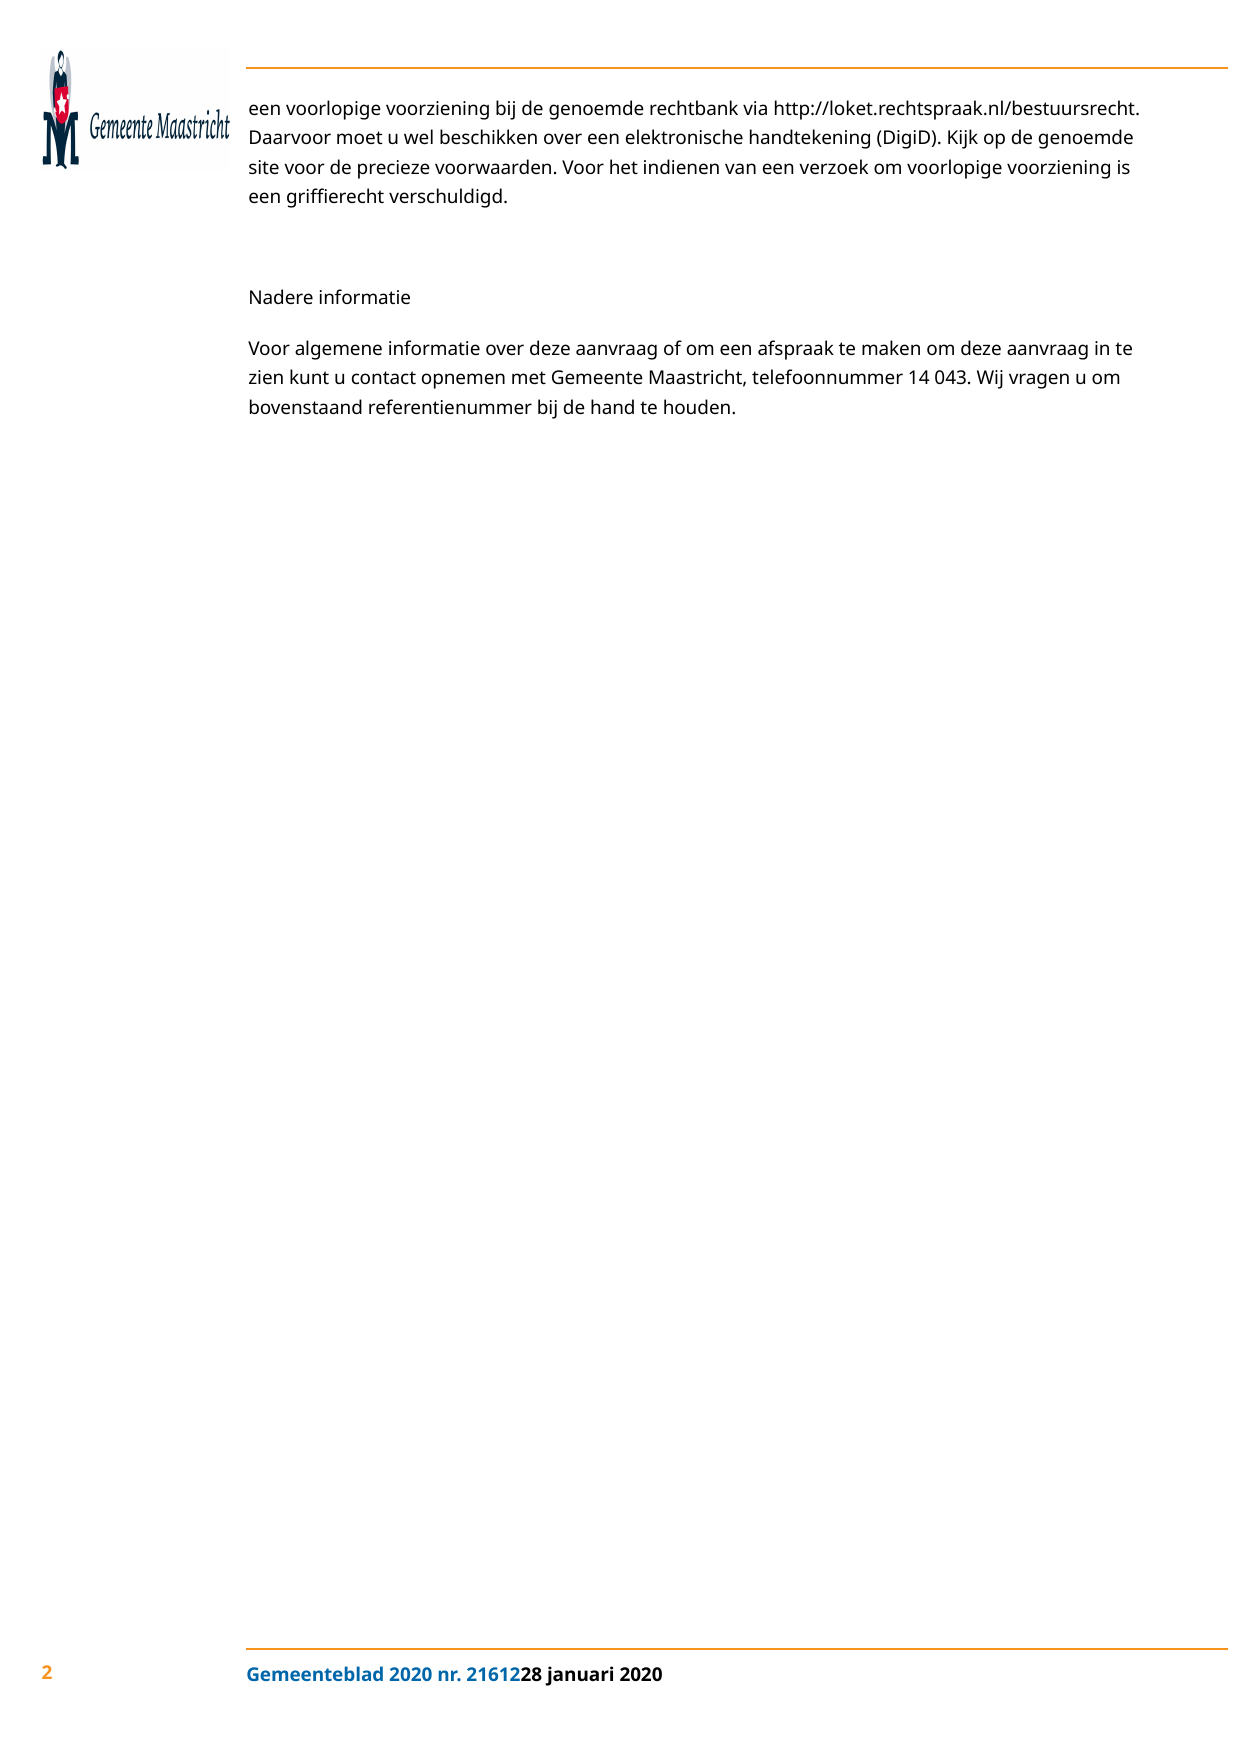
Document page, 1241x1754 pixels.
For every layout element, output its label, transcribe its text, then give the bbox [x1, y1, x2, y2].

picture [41, 47, 231, 172]
text Voor algemene informatie over deze aanvraag of om een afspraak te maken om deze aanvraag in te zien kunt u contact opnemen met Gemeente Maastricht, telefoonnummer 14 043. Wij vragen u om bovenstaand referentienummer bij de hand te houden. [248, 335, 1152, 420]
text Nadere informatie [248, 284, 1152, 310]
text een voorlopige voorziening bij de genoemde rechtbank via http://loket.rechtspraak.nl/bestuursrecht. Daarvoor moet u wel beschikken over een elektronische handtekening (DigiD). Kijk op de genoemde site voor de precieze voorwaarden. Voor het indienen van een verzoek om voorlopige voorziening is een griffierecht verschuldigd. [248, 95, 1152, 209]
